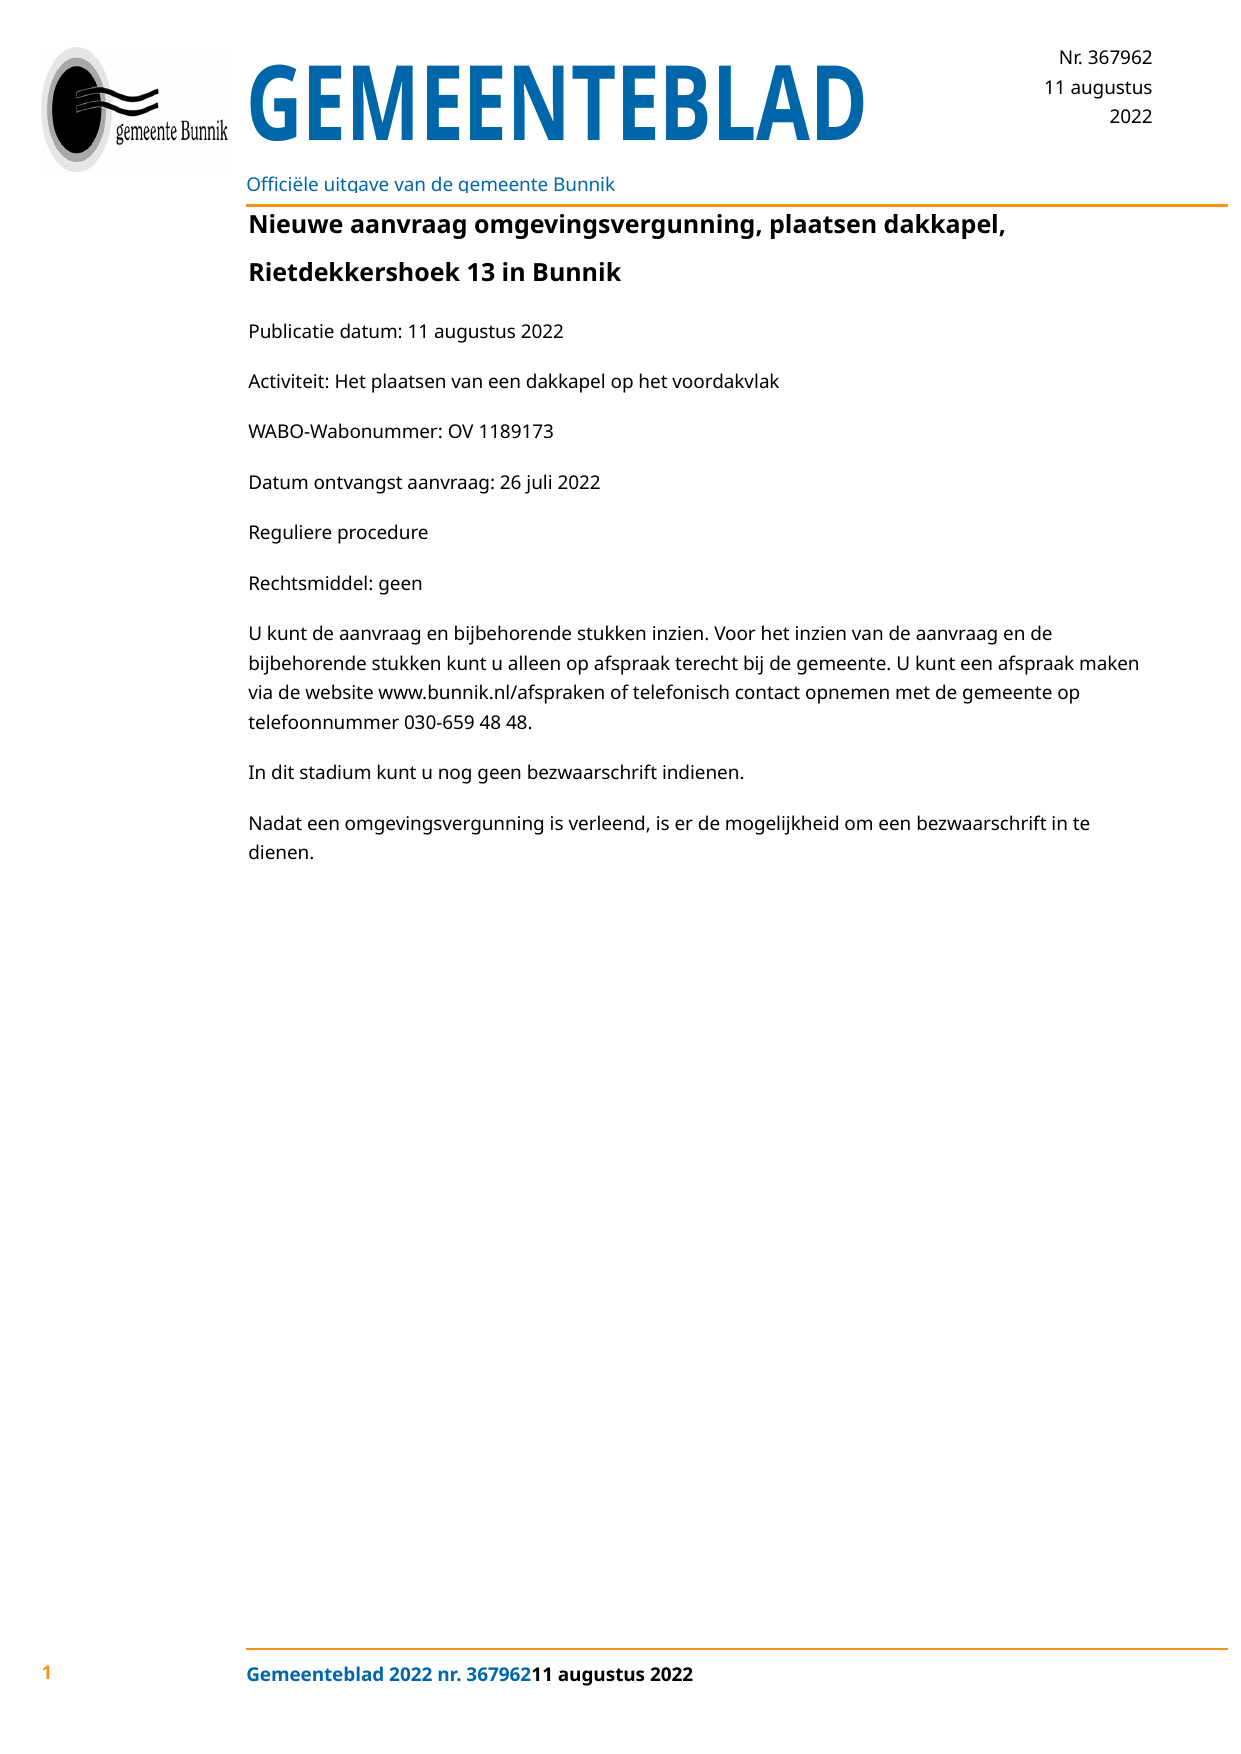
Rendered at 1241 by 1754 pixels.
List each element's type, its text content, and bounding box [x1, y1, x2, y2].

text In dit stadium kunt u nog geen bezwaarschrift indienen. [248, 759, 1152, 785]
text Nadat een omgevingsvergunning is verleend, is er de mogelijkheid om een bezwaarschrift in te dienen. [248, 810, 1152, 865]
text Reguliere procedure [248, 519, 1152, 545]
text Rechtsmiddel: geen [248, 570, 1152, 596]
text Publicatie datum: 11 augustus 2022 [248, 318, 1152, 344]
picture [41, 47, 231, 172]
text Datum ontvangst aanvraag: 26 juli 2022 [248, 469, 1152, 495]
text Activiteit: Het plaatsen van een dakkapel op het voordakvlak [248, 368, 1152, 394]
text Nieuwe aanvraag omgevingsvergunning, plaatsen dakkapel, Rietdekkershoek 13 in Bunnik [248, 207, 1152, 288]
text U kunt de aanvraag en bijbehorende stukken inzien. Voor het inzien van de aanvraag en de bijbehorende stukken kunt u alleen op afspraak terecht bij de gemeente. U kunt een afspraak maken via de website www.bunnik.nl/afspraken of telefonisch contact opnemen met de gemeente op telefoonnummer 030-659 48 48. [248, 620, 1152, 735]
text WABO-Wabonummer: OV 1189173 [248, 419, 1152, 444]
